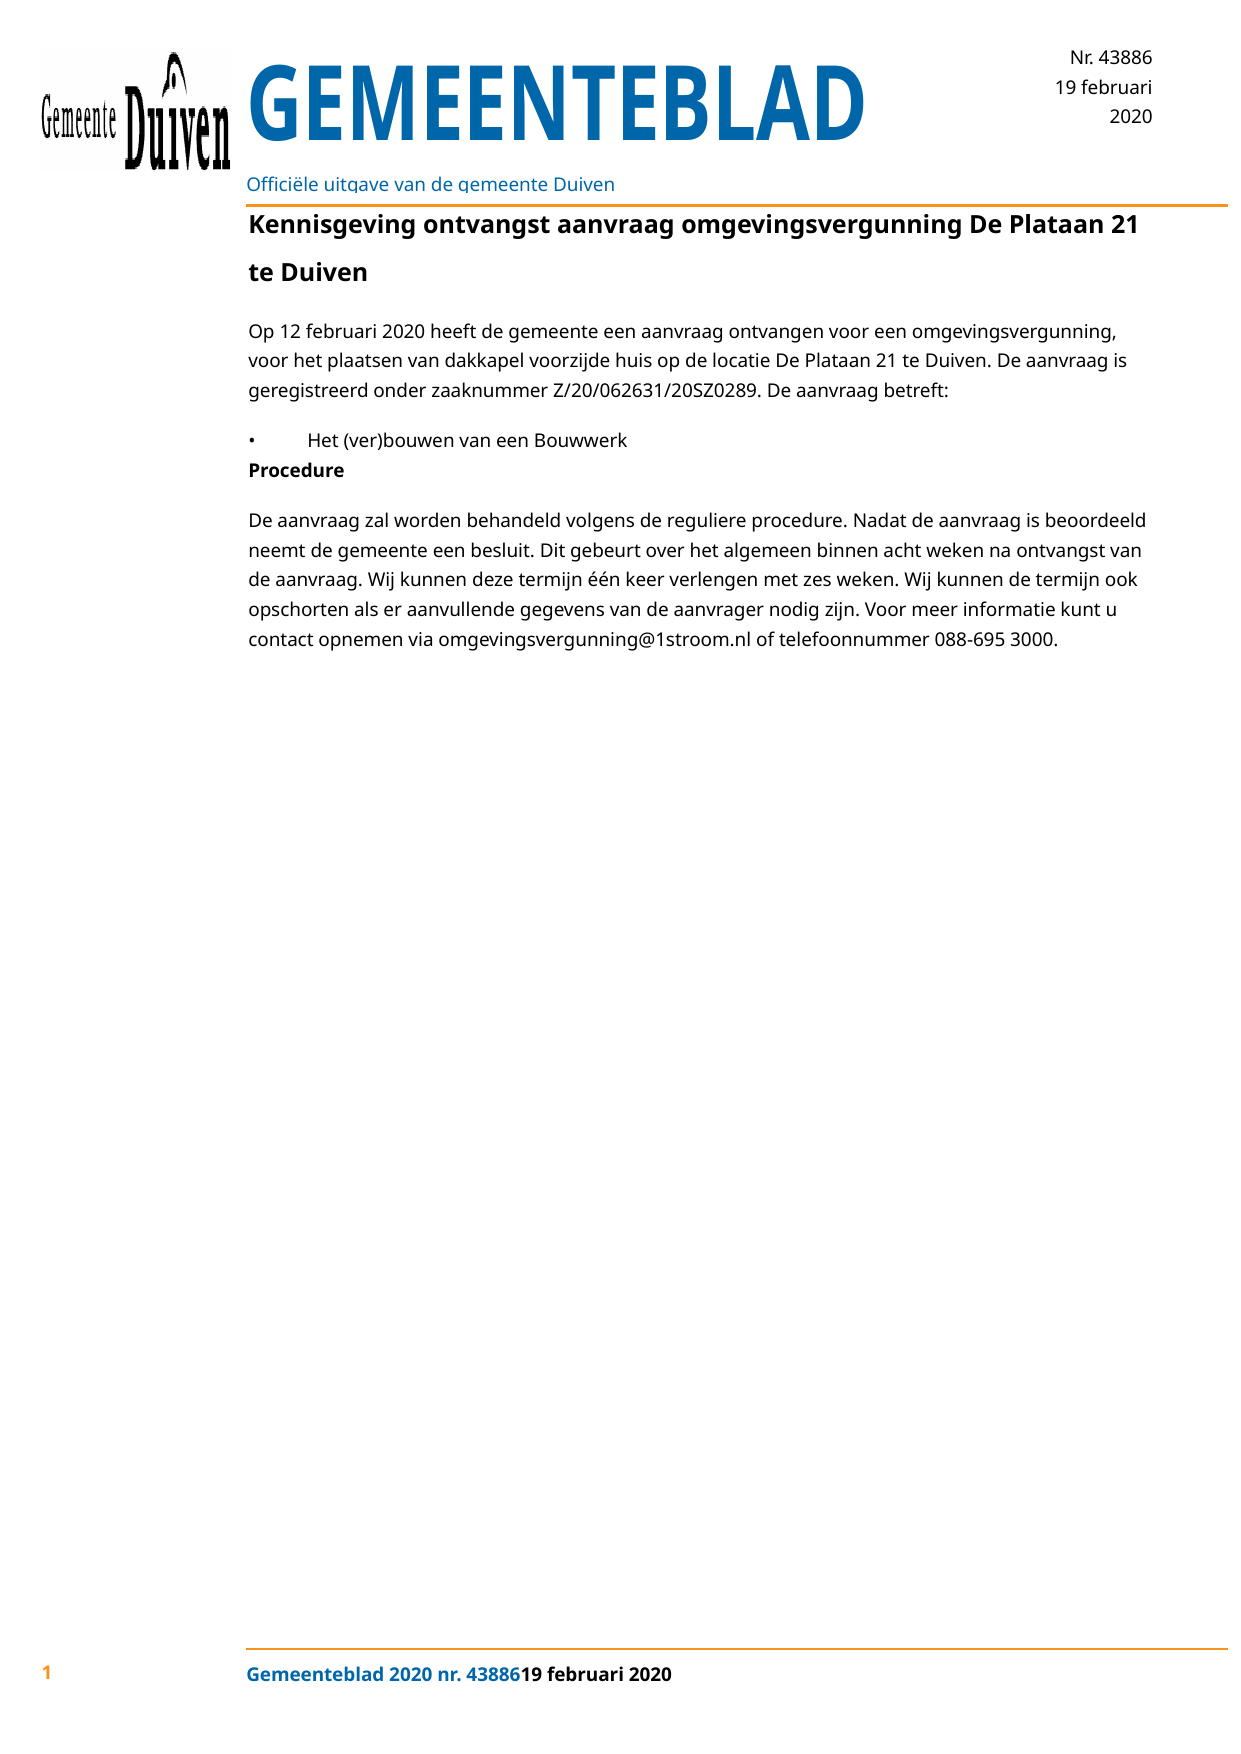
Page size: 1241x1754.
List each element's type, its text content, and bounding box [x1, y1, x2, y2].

picture [41, 47, 231, 172]
text Op 12 februari 2020 heeft de gemeente een aanvraag ontvangen voor een omgevingsvergunning, voor het plaatsen van dakkapel voorzijde huis op de locatie De Plataan 21 te Duiven. De aanvraag is geregistreerd onder zaaknummer Z/20/062631/20SZ0289. De aanvraag betreft: [248, 318, 1152, 403]
list Het (ver)bouwen van een Bouwwerk [248, 427, 1152, 453]
text De aanvraag zal worden behandeld volgens de reguliere procedure. Nadat de aanvraag is beoordeeld neemt de gemeente een besluit. Dit gebeurt over het algemeen binnen acht weken na ontvangst van de aanvraag. Wij kunnen deze termijn één keer verlengen met zes weken. Wij kunnen de termijn ook opschorten als er aanvullende gegevens van de aanvrager nodig zijn. Voor meer informatie kunt u contact opnemen via omgevingsvergunning@1stroom.nl of telefoonnummer 088-695 3000. [248, 507, 1152, 652]
text Procedure [248, 457, 1152, 483]
text Kennisgeving ontvangst aanvraag omgevingsvergunning De Plataan 21 te Duiven [248, 207, 1152, 288]
